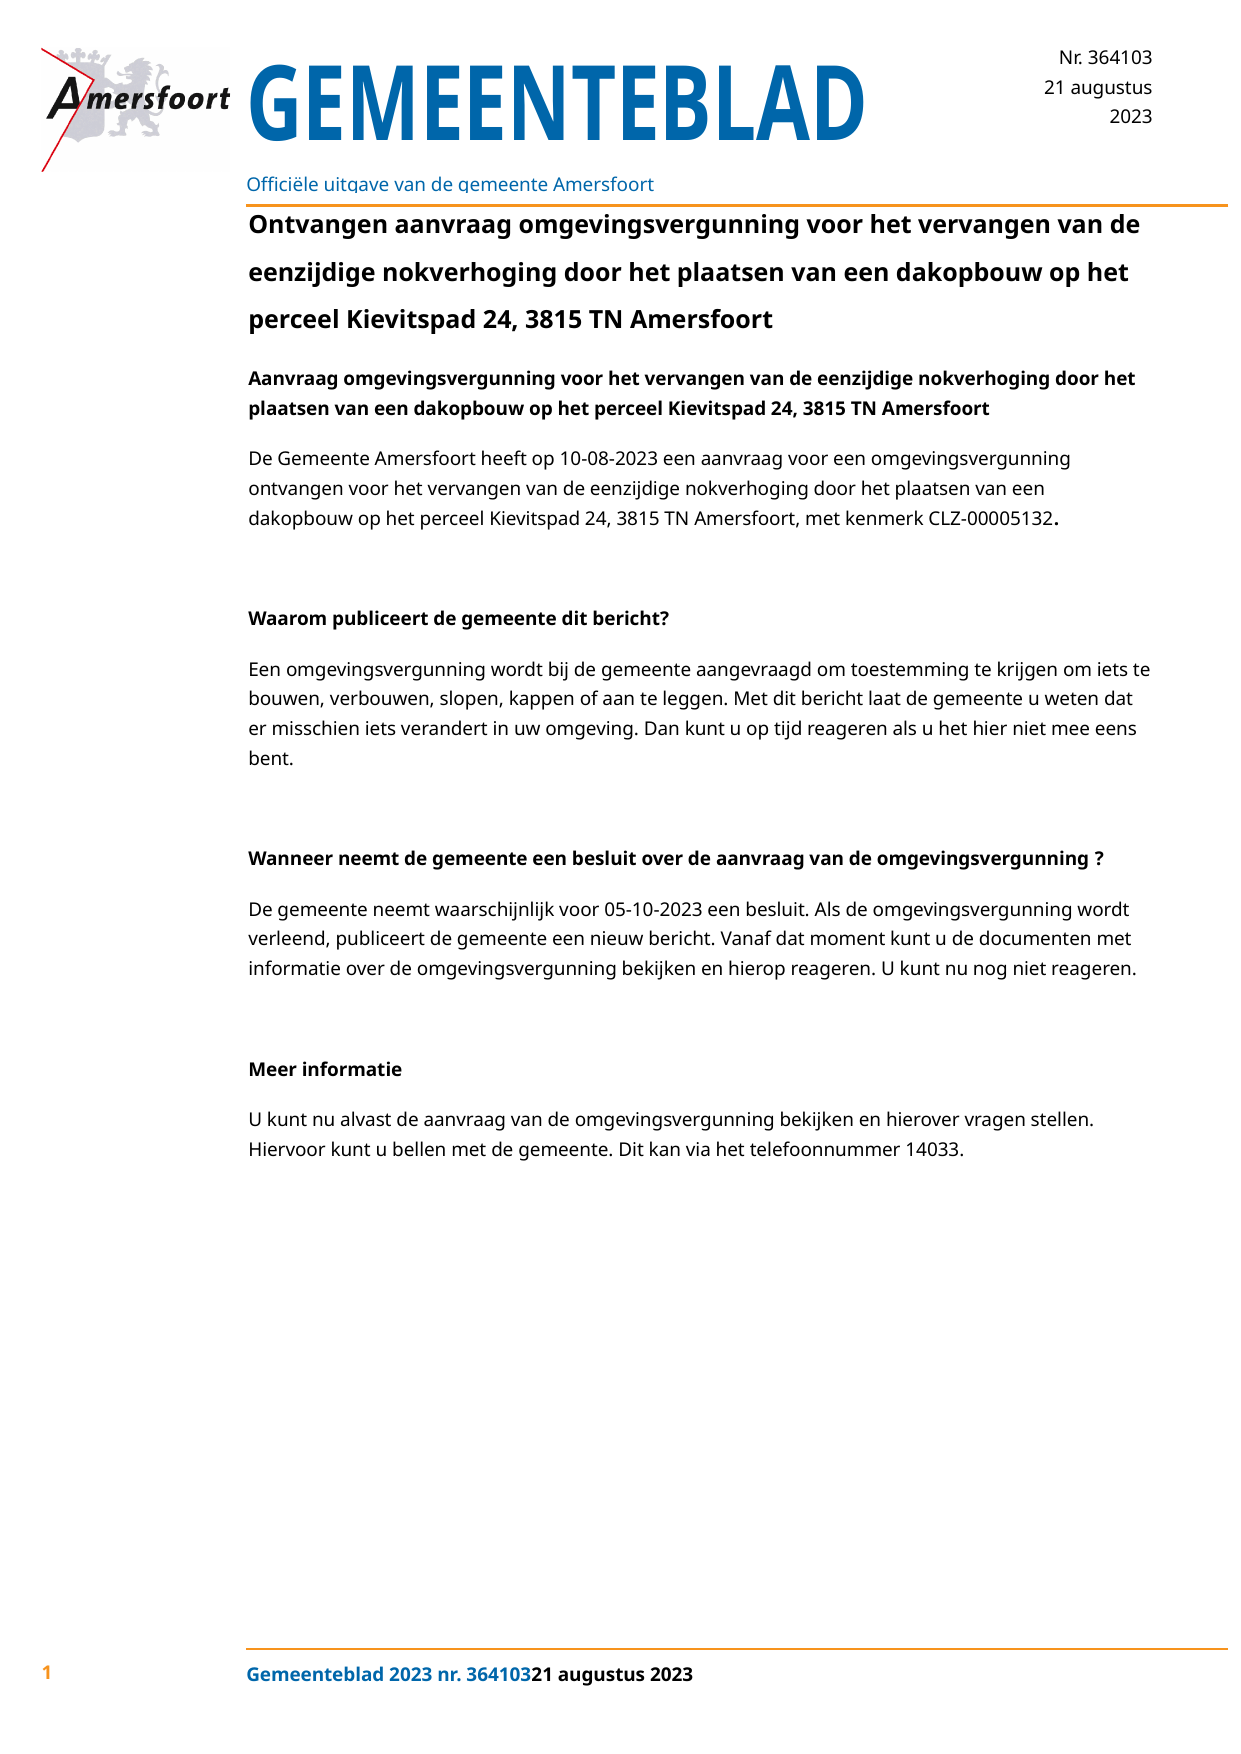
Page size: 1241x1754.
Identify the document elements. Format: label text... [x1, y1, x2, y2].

text Waarom publiceert de gemeente dit bericht? [248, 606, 1152, 631]
text Een omgevingsvergunning wordt bij de gemeente aangevraagd om toestemming te krijgen om iets te bouwen, verbouwen, slopen, kappen of aan te leggen. Met dit bericht laat de gemeente u weten dat er misschien iets verandert in uw omgeving. Dan kunt u op tijd reageren als u het hier niet mee eens bent. [248, 656, 1152, 770]
text De gemeente neemt waarschijnlijk voor 05-10-2023 een besluit. Als de omgevingsvergunning wordt verleend, publiceert de gemeente een nieuw bericht. Vanaf dat moment kunt u de documenten met informatie over de omgevingsvergunning bekijken en hierop reageren. U kunt nu nog niet reageren. [248, 896, 1152, 981]
text De Gemeente Amersfoort heeft op 10-08-2023 een aanvraag voor een omgevingsvergunning ontvangen voor het vervangen van de eenzijdige nokverhoging door het plaatsen van een dakopbouw op het perceel Kievitspad 24, 3815 TN Amersfoort, met kenmerk CLZ-00005132. [248, 446, 1152, 530]
text Meer informatie [248, 1056, 1152, 1082]
picture [41, 47, 231, 172]
text Wanneer neemt de gemeente een besluit over de aanvraag van de omgevingsvergunning ? [248, 846, 1152, 871]
text Aanvraag omgevingsvergunning voor het vervangen van de eenzijdige nokverhoging door het plaatsen van een dakopbouw op het perceel Kievitspad 24, 3815 TN Amersfoort [248, 366, 1152, 421]
text Ontvangen aanvraag omgevingsvergunning voor het vervangen van de eenzijdige nokverhoging door het plaatsen van een dakopbouw op het perceel Kievitspad 24, 3815 TN Amersfoort [248, 207, 1152, 336]
text U kunt nu alvast de aanvraag van de omgevingsvergunning bekijken en hierover vragen stellen. Hiervoor kunt u bellen met de gemeente. Dit kan via het telefoonnummer 14033. [248, 1106, 1152, 1162]
